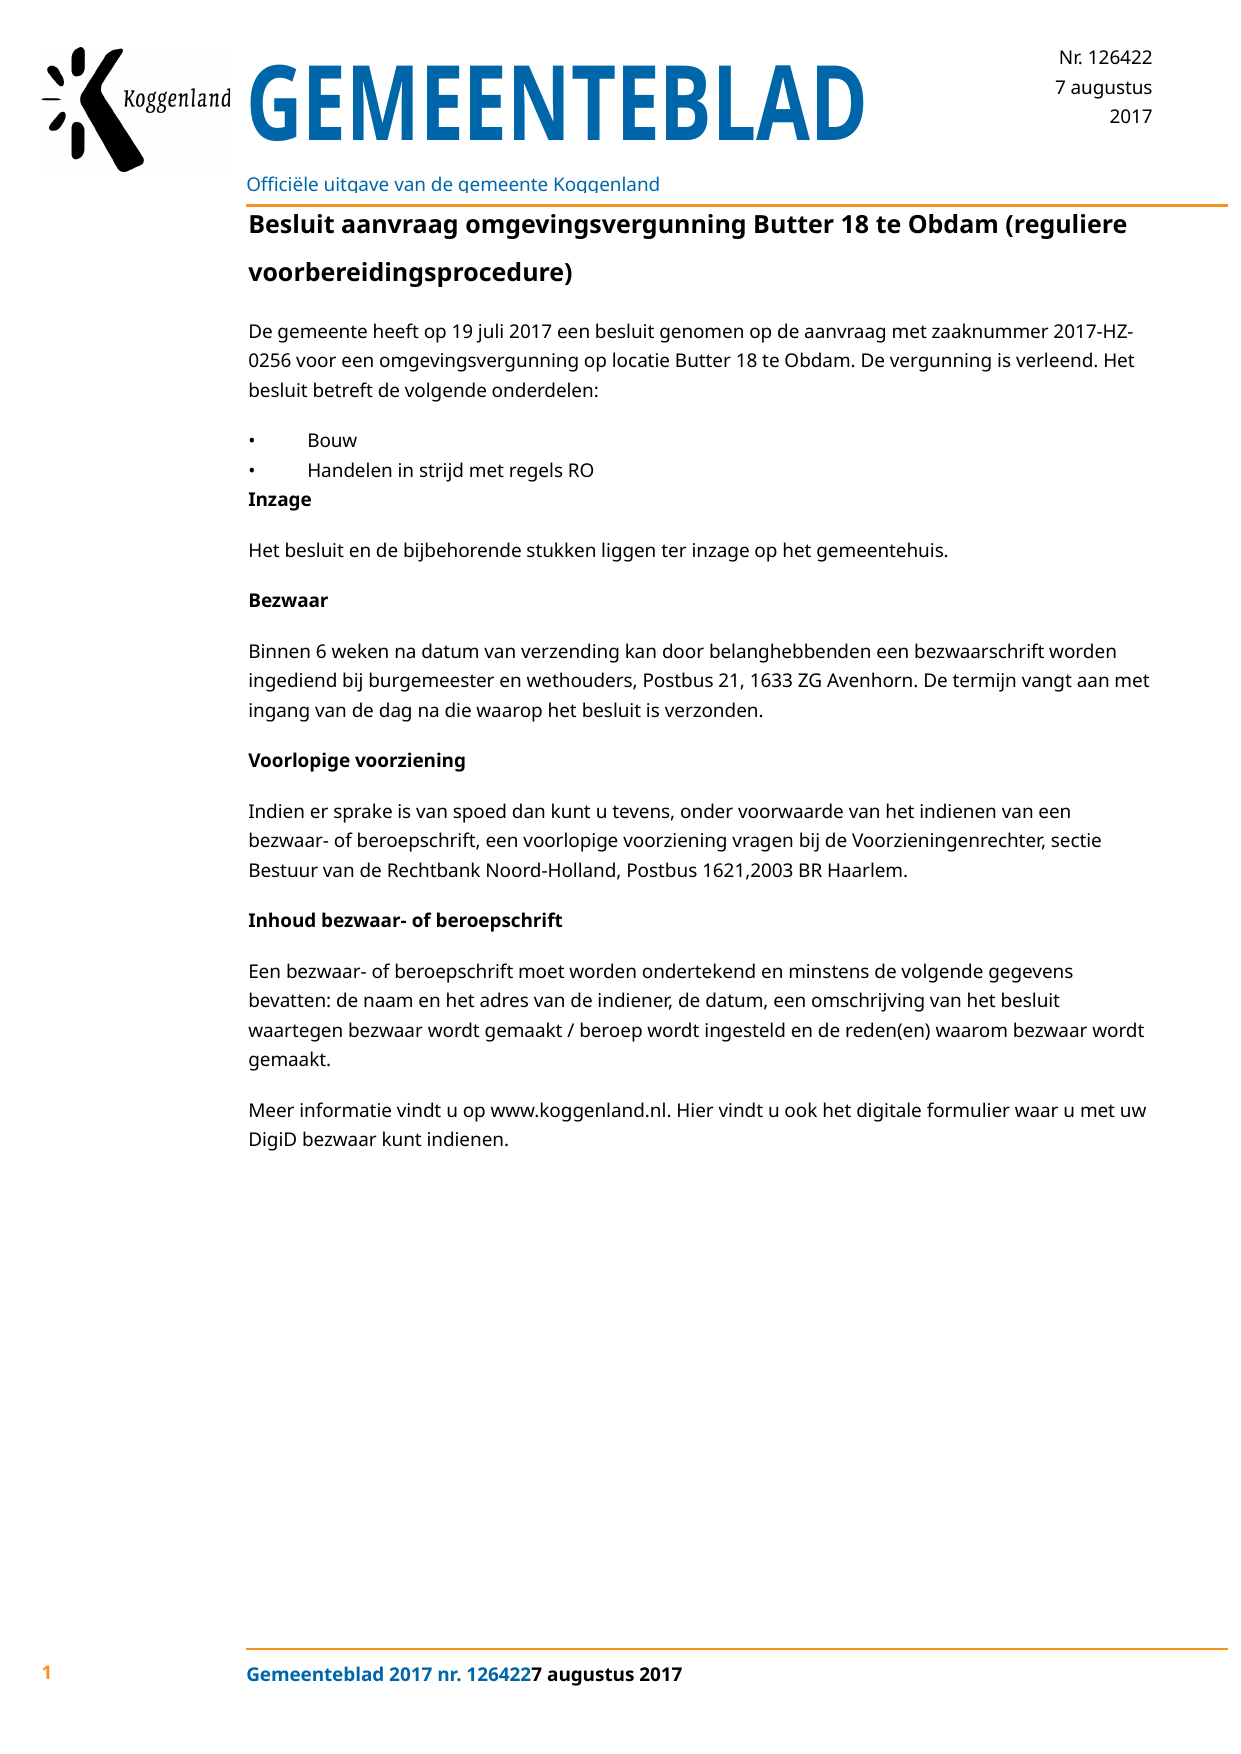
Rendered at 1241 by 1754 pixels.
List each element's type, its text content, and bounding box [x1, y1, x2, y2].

text Een bezwaar- of beroepschrift moet worden ondertekend en minstens de volgende gegevens bevatten: de naam en het adres van de indiener, de datum, een omschrijving van het besluit waartegen bezwaar wordt gemaakt / beroep wordt ingesteld en de reden(en) waarom bezwaar wordt gemaakt. [248, 958, 1152, 1072]
list Handelen in strijd met regels RO [248, 457, 1152, 483]
text Binnen 6 weken na datum van verzending kan door belanghebbenden een bezwaarschrift worden ingediend bij burgemeester en wethouders, Postbus 21, 1633 ZG Avenhorn. De termijn vangt aan met ingang van de dag na die waarop het besluit is verzonden. [248, 638, 1152, 723]
text Inzage [248, 487, 1152, 512]
text Meer informatie vindt u op www.koggenland.nl. Hier vindt u ook het digitale formulier waar u met uw DigiD bezwaar kunt indienen. [248, 1097, 1152, 1152]
text Voorlopige voorziening [248, 747, 1152, 773]
text De gemeente heeft op 19 juli 2017 een besluit genomen op de aanvraag met zaaknummer 2017-HZ-0256 voor een omgevingsvergunning op locatie Butter 18 te Obdam. De vergunning is verleend. Het besluit betreft de volgende onderdelen: [248, 318, 1152, 403]
text Besluit aanvraag omgevingsvergunning Butter 18 te Obdam (reguliere voorbereidingsprocedure) [248, 207, 1152, 288]
text Indien er sprake is van spoed dan kunt u tevens, onder voorwaarde van het indienen van een bezwaar- of beroepschrift, een voorlopige voorziening vragen bij de Voorzieningenrechter, sectie Bestuur van de Rechtbank Noord-Holland, Postbus 1621,2003 BR Haarlem. [248, 798, 1152, 883]
text Inhoud bezwaar- of beroepschrift [248, 907, 1152, 933]
picture [41, 47, 231, 172]
list Bouw [248, 427, 1152, 453]
text Het besluit en de bijbehorende stukken liggen ter inzage op het gemeentehuis. [248, 537, 1152, 563]
text Bezwaar [248, 587, 1152, 613]
